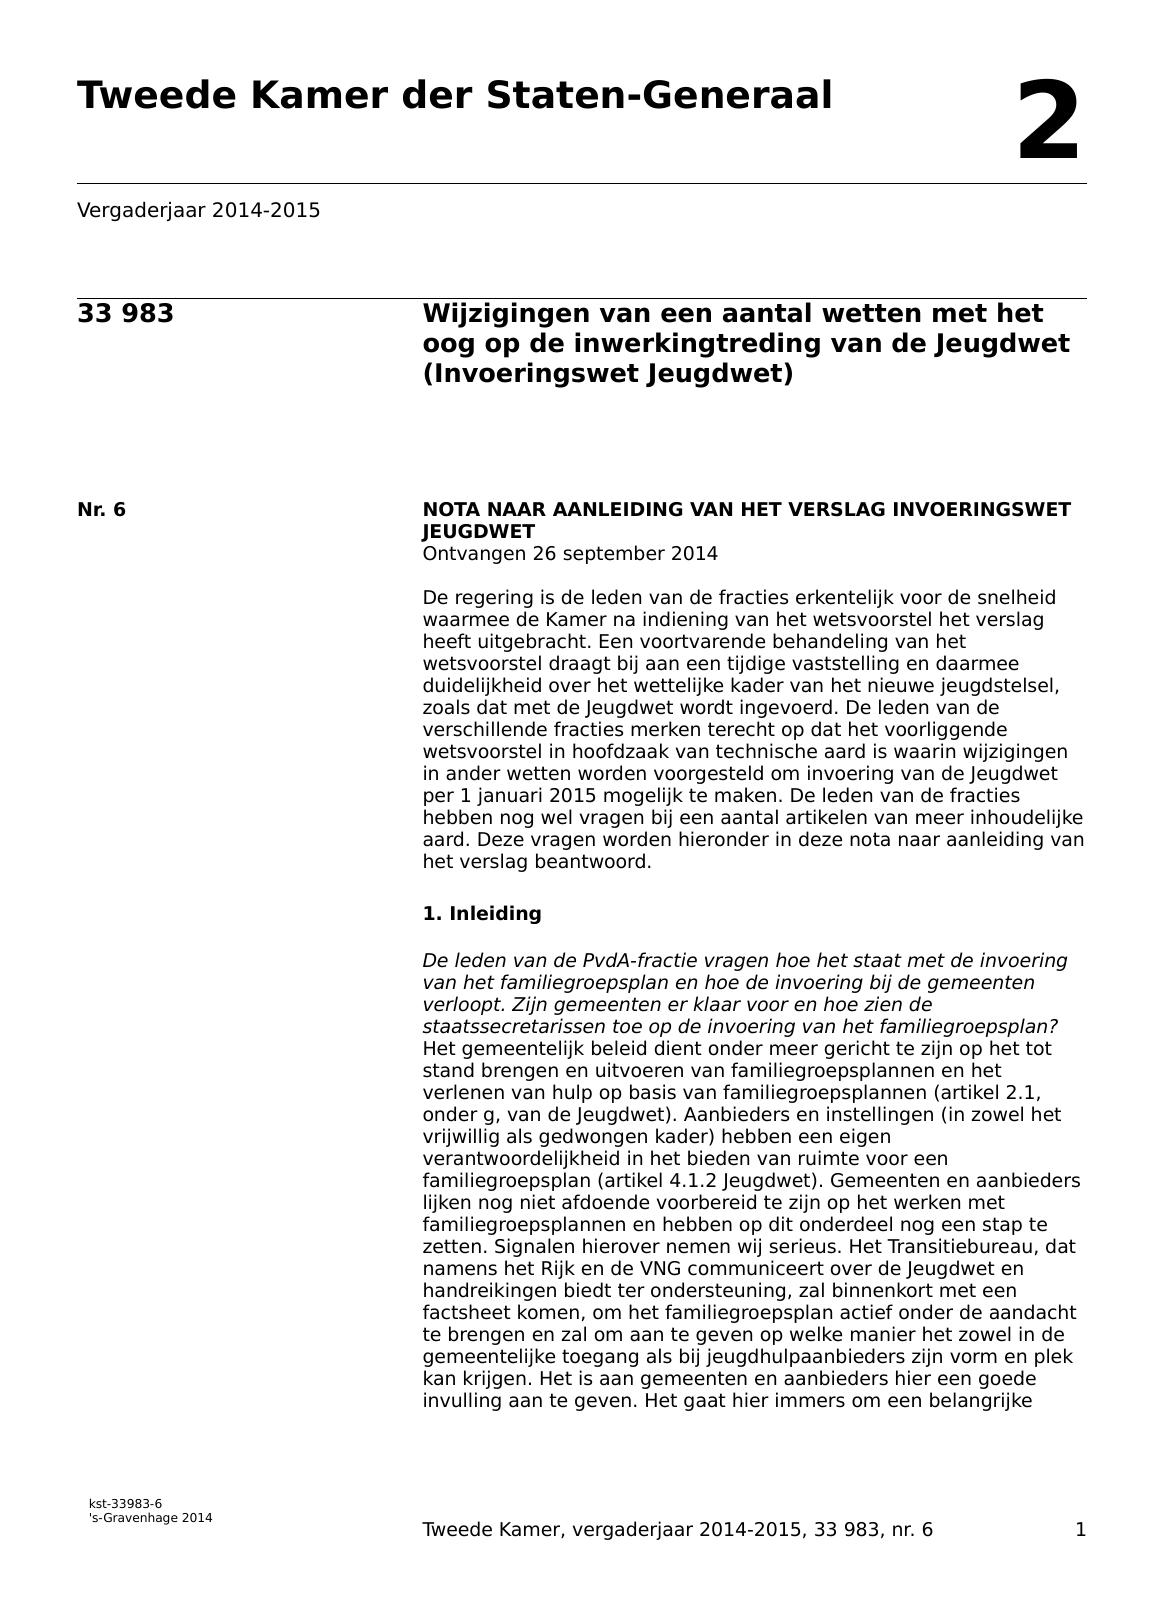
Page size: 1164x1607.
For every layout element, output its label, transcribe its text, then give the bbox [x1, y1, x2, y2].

text 's-Gravenhage 2014 [88, 1511, 323, 1525]
subtitle Nr. 6 NOTA NAAR AANLEIDING VAN HET VERSLAG INVOERINGSWET JEUGDWET [77, 499, 1087, 543]
table_header 2 [886, 59, 1087, 183]
subtitle 33 983 Wijzigingen van een aantal wetten met het oog op de inwerkingtreding van de Jeugdwet (Invoeringswet Jeugdwet) [77, 299, 1087, 388]
subtitle 1. Inleiding [422, 903, 1087, 925]
table_cell Vergaderjaar 2014-2015 [77, 184, 1087, 298]
text Ontvangen 26 september 2014 [422, 543, 1087, 565]
text Het gemeentelijk beleid dient onder meer gericht te zijn op het tot stand brengen en uitvoeren van familiegroepsplannen en het verlenen van hulp op basis van familiegroepsplannen (artikel 2.1, onder g, van de Jeugdwet). Aanbieders en instellingen (in zowel het vrijwillig als gedwongen kader) hebben een eigen verantwoordelijkheid in het bieden van ruimte voor een familiegroepsplan (artikel 4.1.2 Jeugdwet). Gemeenten en aanbieders lijken nog niet afdoende voorbereid te zijn op het werken met familiegroepsplannen en hebben op dit onderdeel nog een stap te zetten. Signalen hierover nemen wij serieus. Het Transitiebureau, dat namens het Rijk en de VNG communiceert over de Jeugdwet en handreikingen biedt ter ondersteuning, zal binnenkort met een factsheet komen, om het familiegroepsplan actief onder de aandacht te brengen en zal om aan te geven op welke manier het zowel in de gemeentelijke toegang als bij jeugdhulpaanbieders zijn vorm en plek kan krijgen. Het is aan gemeenten en aanbieders hier een goede invulling aan te geven. Het gaat hier immers om een belangrijke [422, 1038, 1087, 1411]
text De leden van de PvdA-fractie vragen hoe het staat met de invoering van het familiegroepsplan en hoe de invoering bij de gemeenten verloopt. Zijn gemeenten er klaar voor en hoe zien de staatssecretarissen toe op de invoering van het familiegroepsplan? [422, 950, 1087, 1038]
text kst-33983-6 [88, 1497, 323, 1511]
text De regering is de leden van de fracties erkentelijk voor de snelheid waarmee de Kamer na indiening van het wetsvoorstel het verslag heeft uitgebracht. Een voortvarende behandeling van het wetsvoorstel draagt bij aan een tijdige vaststelling en daarmee duidelijkheid over het wettelijke kader van het nieuwe jeugdstelsel, zoals dat met de Jeugdwet wordt ingevoerd. De leden van de verschillende fracties merken terecht op dat het voorliggende wetsvoorstel in hoofdzaak van technische aard is waarin wijzigingen in ander wetten worden voorgesteld om invoering van de Jeugdwet per 1 januari 2015 mogelijk te maken. De leden van de fracties hebben nog wel vragen bij een aantal artikelen van meer inhoudelijke aard. Deze vragen worden hieronder in deze nota naar aanleiding van het verslag beantwoord. [422, 587, 1087, 873]
table_header Tweede Kamer der Staten-Generaal [77, 59, 886, 183]
